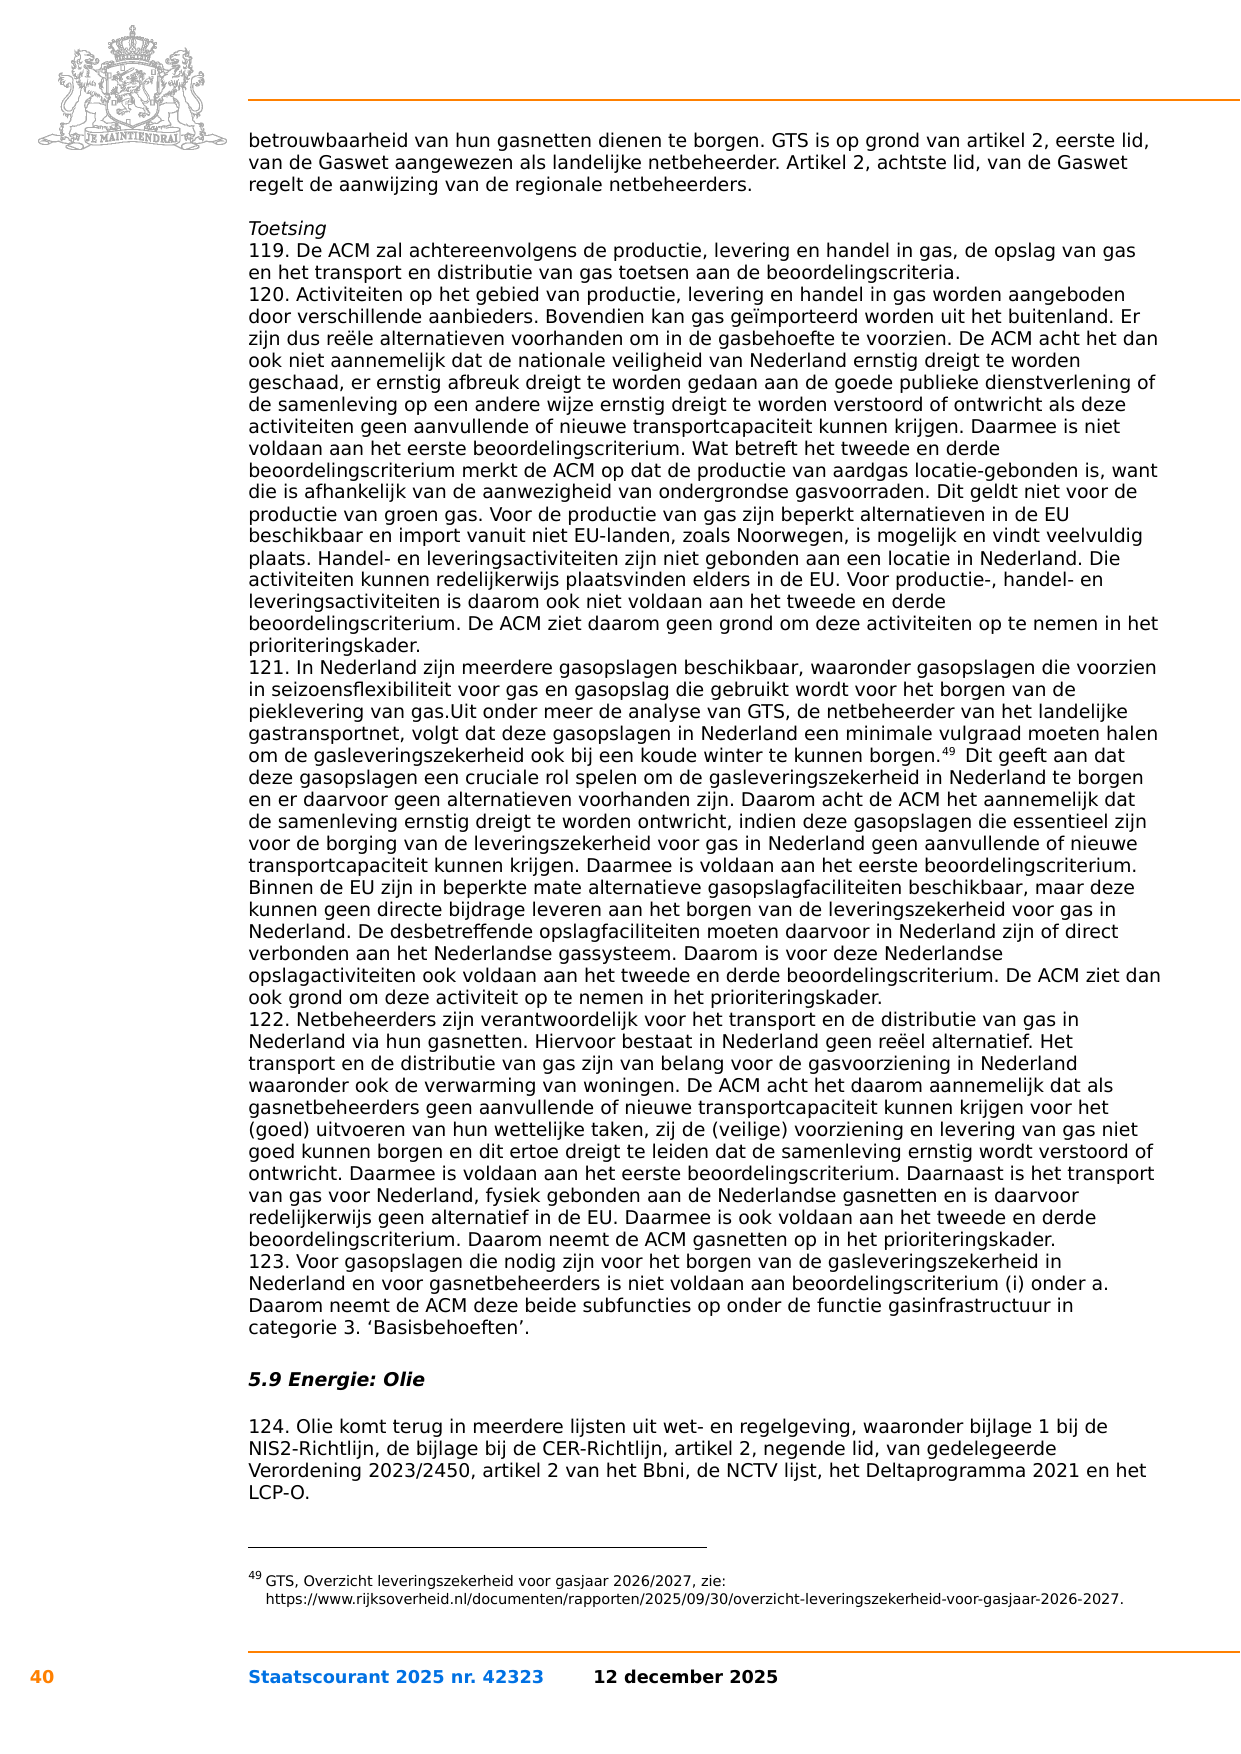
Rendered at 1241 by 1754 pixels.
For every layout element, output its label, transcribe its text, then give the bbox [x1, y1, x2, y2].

text 120. Activiteiten op het gebied van productie, levering en handel in gas worden aangeboden door verschillende aanbieders. Bovendien kan gas geïmporteerd worden uit het buitenland. Er zijn dus reële alternatieven voorhanden om in de gasbehoefte te voorzien. De ACM acht het dan ook niet aannemelijk dat de nationale veiligheid van Nederland ernstig dreigt te worden geschaad, er ernstig afbreuk dreigt te worden gedaan aan de goede publieke dienstverlening of de samenleving op een andere wijze ernstig dreigt te worden verstoord of ontwricht als deze activiteiten geen aanvullende of nieuwe transportcapaciteit kunnen krijgen. Daarmee is niet voldaan aan het eerste beoordelingscriterium. Wat betreft het tweede en derde beoordelingscriterium merkt de ACM op dat de productie van aardgas locatie-gebonden is, want die is afhankelijk van de aanwezigheid van ondergrondse gasvoorraden. Dit geldt niet voor de productie van groen gas. Voor de productie van gas zijn beperkt alternatieven in de EU beschikbaar en import vanuit niet EU-landen, zoals Noorwegen, is mogelijk en vindt veelvuldig plaats. Handel- en leveringsactiviteiten zijn niet gebonden aan een locatie in Nederland. Die activiteiten kunnen redelijkerwijs plaatsvinden elders in de EU. Voor productie-, handel- en leveringsactiviteiten is daarom ook niet voldaan aan het tweede en derde beoordelingscriterium. De ACM ziet daarom geen grond om deze activiteiten op te nemen in het prioriteringskader. [248, 284, 1163, 657]
text betrouwbaarheid van hun gasnetten dienen te borgen. GTS is op grond van artikel 2, eerste lid, van de Gaswet aangewezen als landelijke netbeheerder. Artikel 2, achtste lid, van de Gaswet regelt de aanwijzing van de regionale netbeheerders. [248, 130, 1163, 196]
text 119. De ACM zal achtereenvolgens de productie, levering en handel in gas, de opslag van gas en het transport en distributie van gas toetsen aan de beoordelingscriteria. [248, 240, 1163, 284]
text 123. Voor gasopslagen die nodig zijn voor het borgen van de gasleveringszekerheid in Nederland en voor gasnetbeheerders is niet voldaan aan beoordelingscriterium (i) onder a. Daarom neemt de ACM deze beide subfuncties op onder de functie gasinfrastructuur in categorie 3. ‘Basisbehoeften’. [248, 1251, 1163, 1339]
subtitle Toetsing [248, 218, 1163, 240]
text 122. Netbeheerders zijn verantwoordelijk voor het transport en de distributie van gas in Nederland via hun gasnetten. Hiervoor bestaat in Nederland geen reëel alternatief. Het transport en de distributie van gas zijn van belang voor de gasvoorziening in Nederland waaronder ook de verwarming van woningen. De ACM acht het daarom aannemelijk dat als gasnetbeheerders geen aanvullende of nieuwe transportcapaciteit kunnen krijgen voor het (goed) uitvoeren van hun wettelijke taken, zij de (veilige) voorziening en levering van gas niet goed kunnen borgen en dit ertoe dreigt te leiden dat de samenleving ernstig wordt verstoord of ontwricht. Daarmee is voldaan aan het eerste beoordelingscriterium. Daarnaast is het transport van gas voor Nederland, fysiek gebonden aan de Nederlandse gasnetten en is daarvoor redelijkerwijs geen alternatief in de EU. Daarmee is ook voldaan aan het tweede en derde beoordelingscriterium. Daarom neemt de ACM gasnetten op in het prioriteringskader. [248, 1009, 1163, 1251]
subtitle 5.9 Energie: Olie [248, 1369, 1163, 1391]
text 121. In Nederland zijn meerdere gasopslagen beschikbaar, waaronder gasopslagen die voorzien in seizoensflexibiliteit voor gas en gasopslag die gebruikt wordt voor het borgen van de pieklevering van gas.Uit onder meer de analyse van GTS, de netbeheerder van het landelijke gastransportnet, volgt dat deze gasopslagen in Nederland een minimale vulgraad moeten halen om de gasleveringszekerheid ook bij een koude winter te kunnen borgen. Dit geeft aan dat deze gasopslagen een cruciale rol spelen om de gasleveringszekerheid in Nederland te borgen en er daarvoor geen alternatieven voorhanden zijn. Daarom acht de ACM het aannemelijk dat de samenleving ernstig dreigt te worden ontwricht, indien deze gasopslagen die essentieel zijn voor de borging van de leveringszekerheid voor gas in Nederland geen aanvullende of nieuwe transportcapaciteit kunnen krijgen. Daarmee is voldaan aan het eerste beoordelingscriterium. Binnen de EU zijn in beperkte mate alternatieve gasopslagfaciliteiten beschikbaar, maar deze kunnen geen directe bijdrage leveren aan het borgen van de leveringszekerheid voor gas in Nederland. De desbetreffende opslagfaciliteiten moeten daarvoor in Nederland zijn of direct verbonden aan het Nederlandse gassysteem. Daarom is voor deze Nederlandse opslagactiviteiten ook voldaan aan het tweede en derde beoordelingscriterium. De ACM ziet dan ook grond om deze activiteit op te nemen in het prioriteringskader. [248, 657, 1163, 1009]
text 124. Olie komt terug in meerdere lijsten uit wet- en regelgeving, waaronder bijlage 1 bij de NIS2-Richtlijn, de bijlage bij de CER-Richtlijn, artikel 2, negende lid, van gedelegeerde Verordening 2023/2450, artikel 2 van het Bbni, de NCTV lijst, het Deltaprogramma 2021 en het LCP-O. [248, 1416, 1163, 1503]
text GTS, Overzicht leveringszekerheid voor gasjaar 2026/2027, zie: https://www.rijksoverheid.nl/documenten/rapporten/2025/09/30/overzicht-leveringszekerheid-voor-gasjaar-2026-2027. [248, 1569, 1163, 1608]
picture [38, 25, 227, 150]
